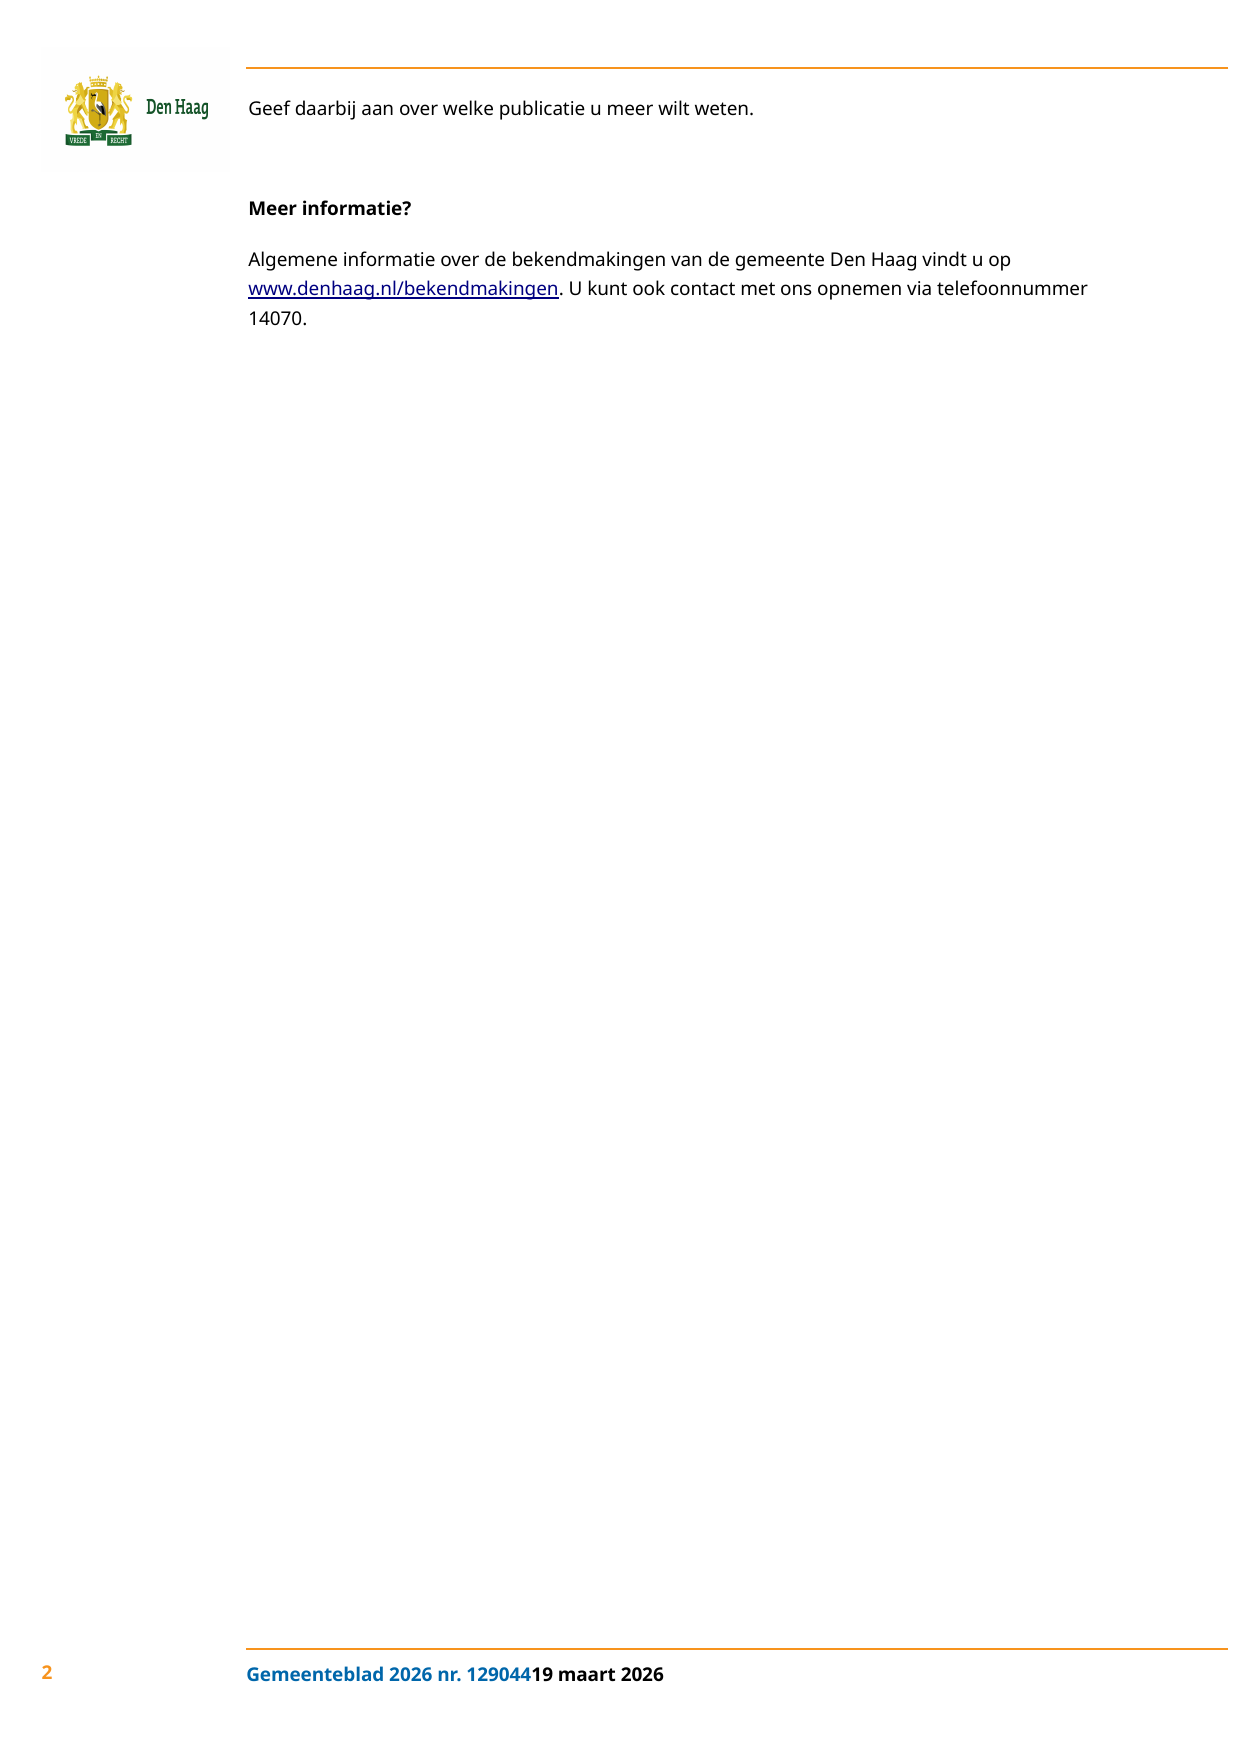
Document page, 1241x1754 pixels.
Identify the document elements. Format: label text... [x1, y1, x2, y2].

picture [41, 47, 231, 172]
text Algemene informatie over de bekendmakingen van de gemeente Den Haag vindt u op www.denhaag.nl/bekendmakingen. U kunt ook contact met ons opnemen via telefoonnummer 14070. [248, 246, 1152, 331]
text Geef daarbij aan over welke publicatie u meer wilt weten. [248, 95, 1152, 121]
text Meer informatie? [248, 196, 1152, 221]
